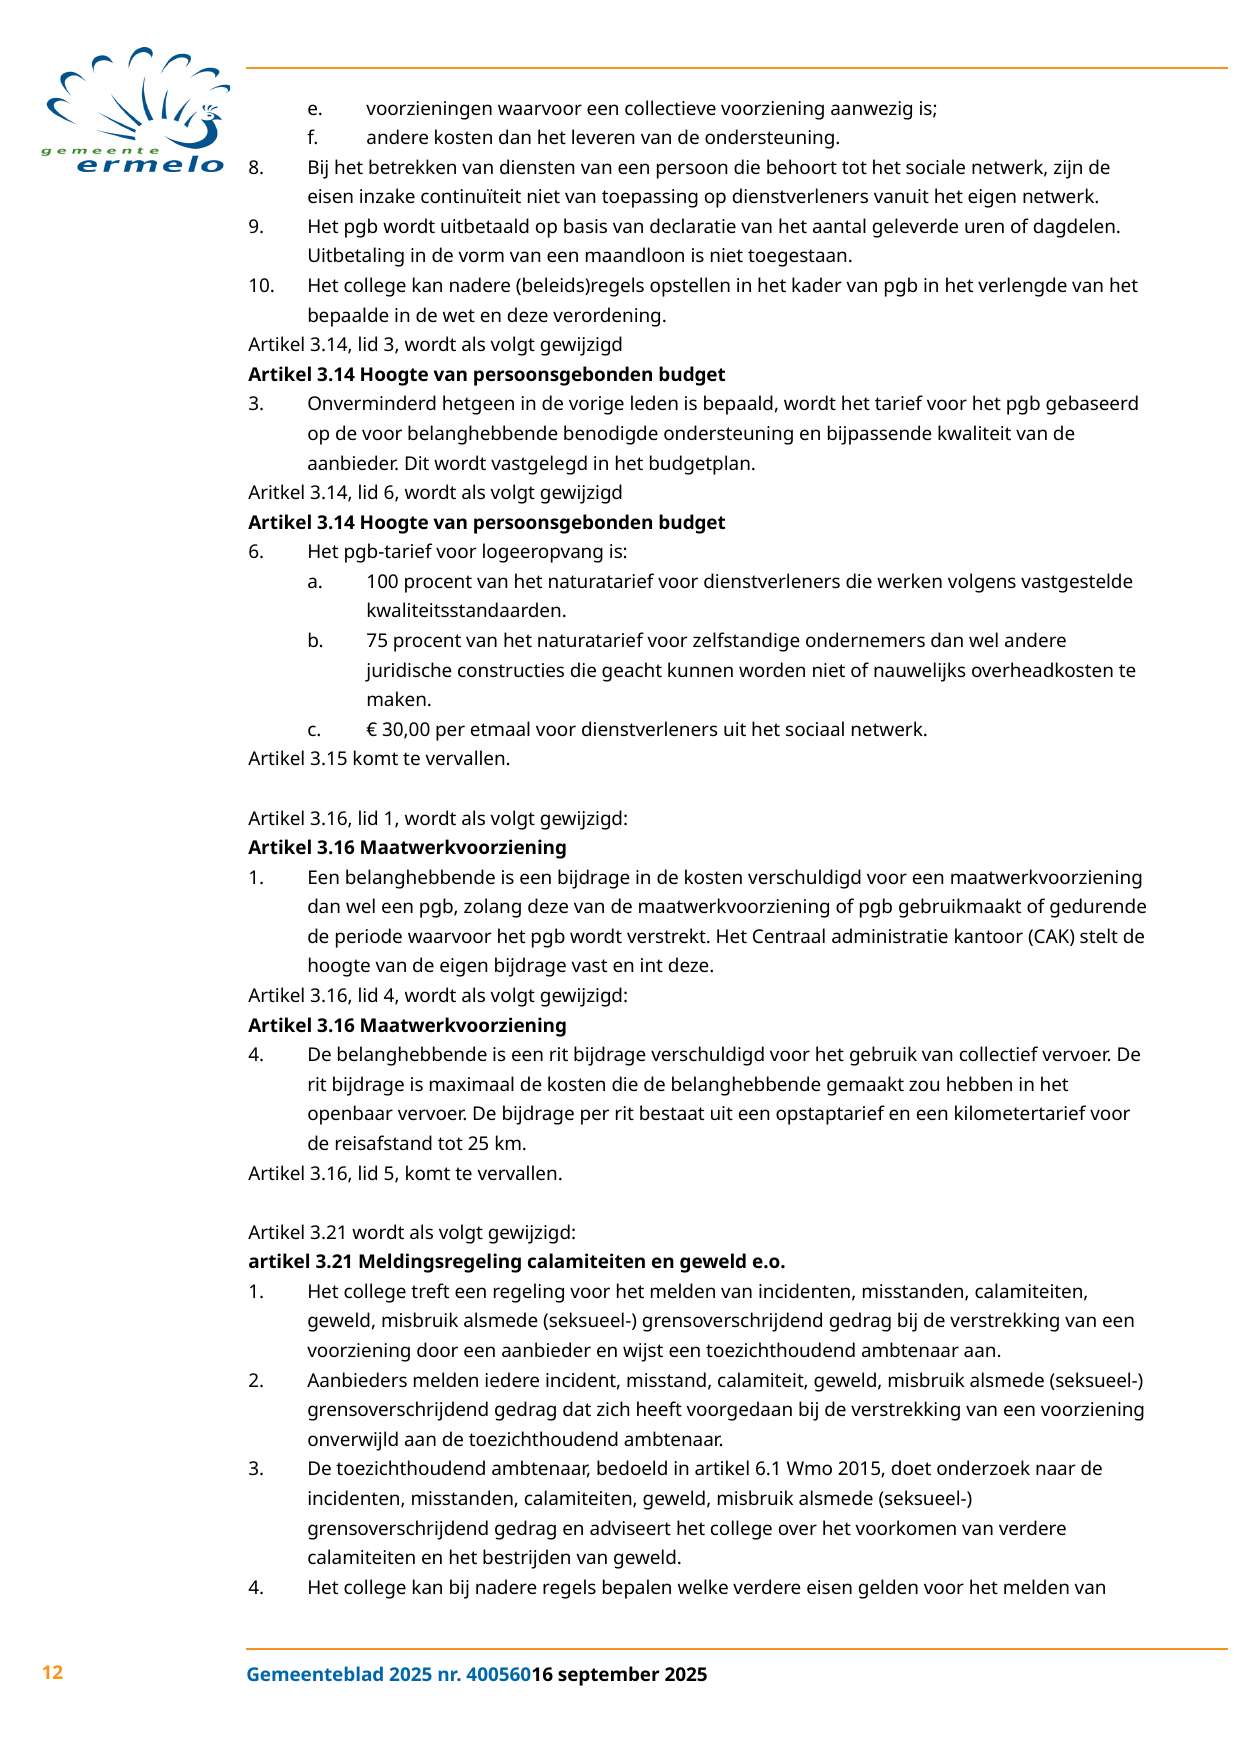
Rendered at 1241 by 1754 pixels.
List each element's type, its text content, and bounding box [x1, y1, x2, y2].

list De belanghebbende is een rit bijdrage verschuldigd voor het gebruik van collectief vervoer. De rit bijdrage is maximaal de kosten die de belanghebbende gemaakt zou hebben in het openbaar vervoer. De bijdrage per rit bestaat uit een opstaptarief en een kilometertarief voor de reisafstand tot 25 km. [248, 1041, 1152, 1156]
list Het pgb-tarief voor logeeropvang is: [248, 538, 1152, 564]
text Artikel 3.15 komt te vervallen. [248, 746, 1152, 771]
text Artikel 3.21 wordt als volgt gewijzigd: [248, 1219, 1152, 1245]
text Artikel 3.14, lid 3, wordt als volgt gewijzigd [248, 331, 1152, 357]
text Artikel 3.16, lid 1, wordt als volgt gewijzigd: [248, 805, 1152, 831]
list De toezichthoudend ambtenaar, bedoeld in artikel 6.1 Wmo 2015, doet onderzoek naar de incidenten, misstanden, calamiteiten, geweld, misbruik alsmede (seksueel-) grensoverschrijdend gedrag en adviseert het college over het voorkomen van verdere calamiteiten en het bestrijden van geweld. [248, 1456, 1152, 1570]
text Artikel 3.16 Maatwerkvoorziening [248, 834, 1152, 860]
text Artikel 3.16, lid 5, komt te vervallen. [248, 1160, 1152, 1186]
text artikel 3.21 Meldingsregeling calamiteiten en geweld e.o. [248, 1248, 1152, 1274]
list 100 procent van het naturatarief voor dienstverleners die werken volgens vastgestelde kwaliteitsstandaarden. [307, 568, 1152, 623]
text Artikel 3.16 Maatwerkvoorziening [248, 1012, 1152, 1038]
list Het college treft een regeling voor het melden van incidenten, misstanden, calamiteiten, geweld, misbruik alsmede (seksueel-) grensoverschrijdend gedrag bij de verstrekking van een voorziening door een aanbieder en wijst een toezichthoudend ambtenaar aan. [248, 1278, 1152, 1363]
list € 30,00 per etmaal voor dienstverleners uit het sociaal netwerk. [307, 716, 1152, 742]
list andere kosten dan het leveren van de ondersteuning. [307, 124, 1152, 150]
text Artikel 3.16, lid 4, wordt als volgt gewijzigd: [248, 982, 1152, 1008]
picture [41, 47, 231, 172]
list 75 procent van het naturatarief voor zelfstandige ondernemers dan wel andere juridische constructies die geacht kunnen worden niet of nauwelijks overheadkosten te maken. [307, 627, 1152, 712]
list Het pgb wordt uitbetaald op basis van declaratie van het aantal geleverde uren of dagdelen. Uitbetaling in de vorm van een maandloon is niet toegestaan. [248, 213, 1152, 268]
list Het college kan bij nadere regels bepalen welke verdere eisen gelden voor het melden van [248, 1574, 1152, 1600]
text Artikel 3.14 Hoogte van persoonsgebonden budget [248, 361, 1152, 387]
list Onverminderd hetgeen in de vorige leden is bepaald, wordt het tarief voor het pgb gebaseerd op de voor belanghebbende benodigde ondersteuning en bijpassende kwaliteit van de aanbieder. Dit wordt vastgelegd in het budgetplan. [248, 391, 1152, 476]
list Het college kan nadere (beleids)regels opstellen in het kader van pgb in het verlengde van het bepaalde in de wet en deze verordening. [248, 272, 1152, 328]
list Bij het betrekken van diensten van een persoon die behoort tot het sociale netwerk, zijn de eisen inzake continuïteit niet van toepassing op dienstverleners vanuit het eigen netwerk. [248, 154, 1152, 209]
text Artikel 3.14 Hoogte van persoonsgebonden budget [248, 509, 1152, 535]
list voorzieningen waarvoor een collectieve voorziening aanwezig is; [307, 95, 1152, 121]
text Aritkel 3.14, lid 6, wordt als volgt gewijzigd [248, 479, 1152, 505]
list Een belanghebbende is een bijdrage in de kosten verschuldigd voor een maatwerkvoorziening dan wel een pgb, zolang deze van de maatwerkvoorziening of pgb gebruikmaakt of gedurende de periode waarvoor het pgb wordt verstrekt. Het Centraal administratie kantoor (CAK) stelt de hoogte van de eigen bijdrage vast en int deze. [248, 864, 1152, 978]
list Aanbieders melden iedere incident, misstand, calamiteit, geweld, misbruik alsmede (seksueel-) grensoverschrijdend gedrag dat zich heeft voorgedaan bij de verstrekking van een voorziening onverwijld aan de toezichthoudend ambtenaar. [248, 1367, 1152, 1452]
